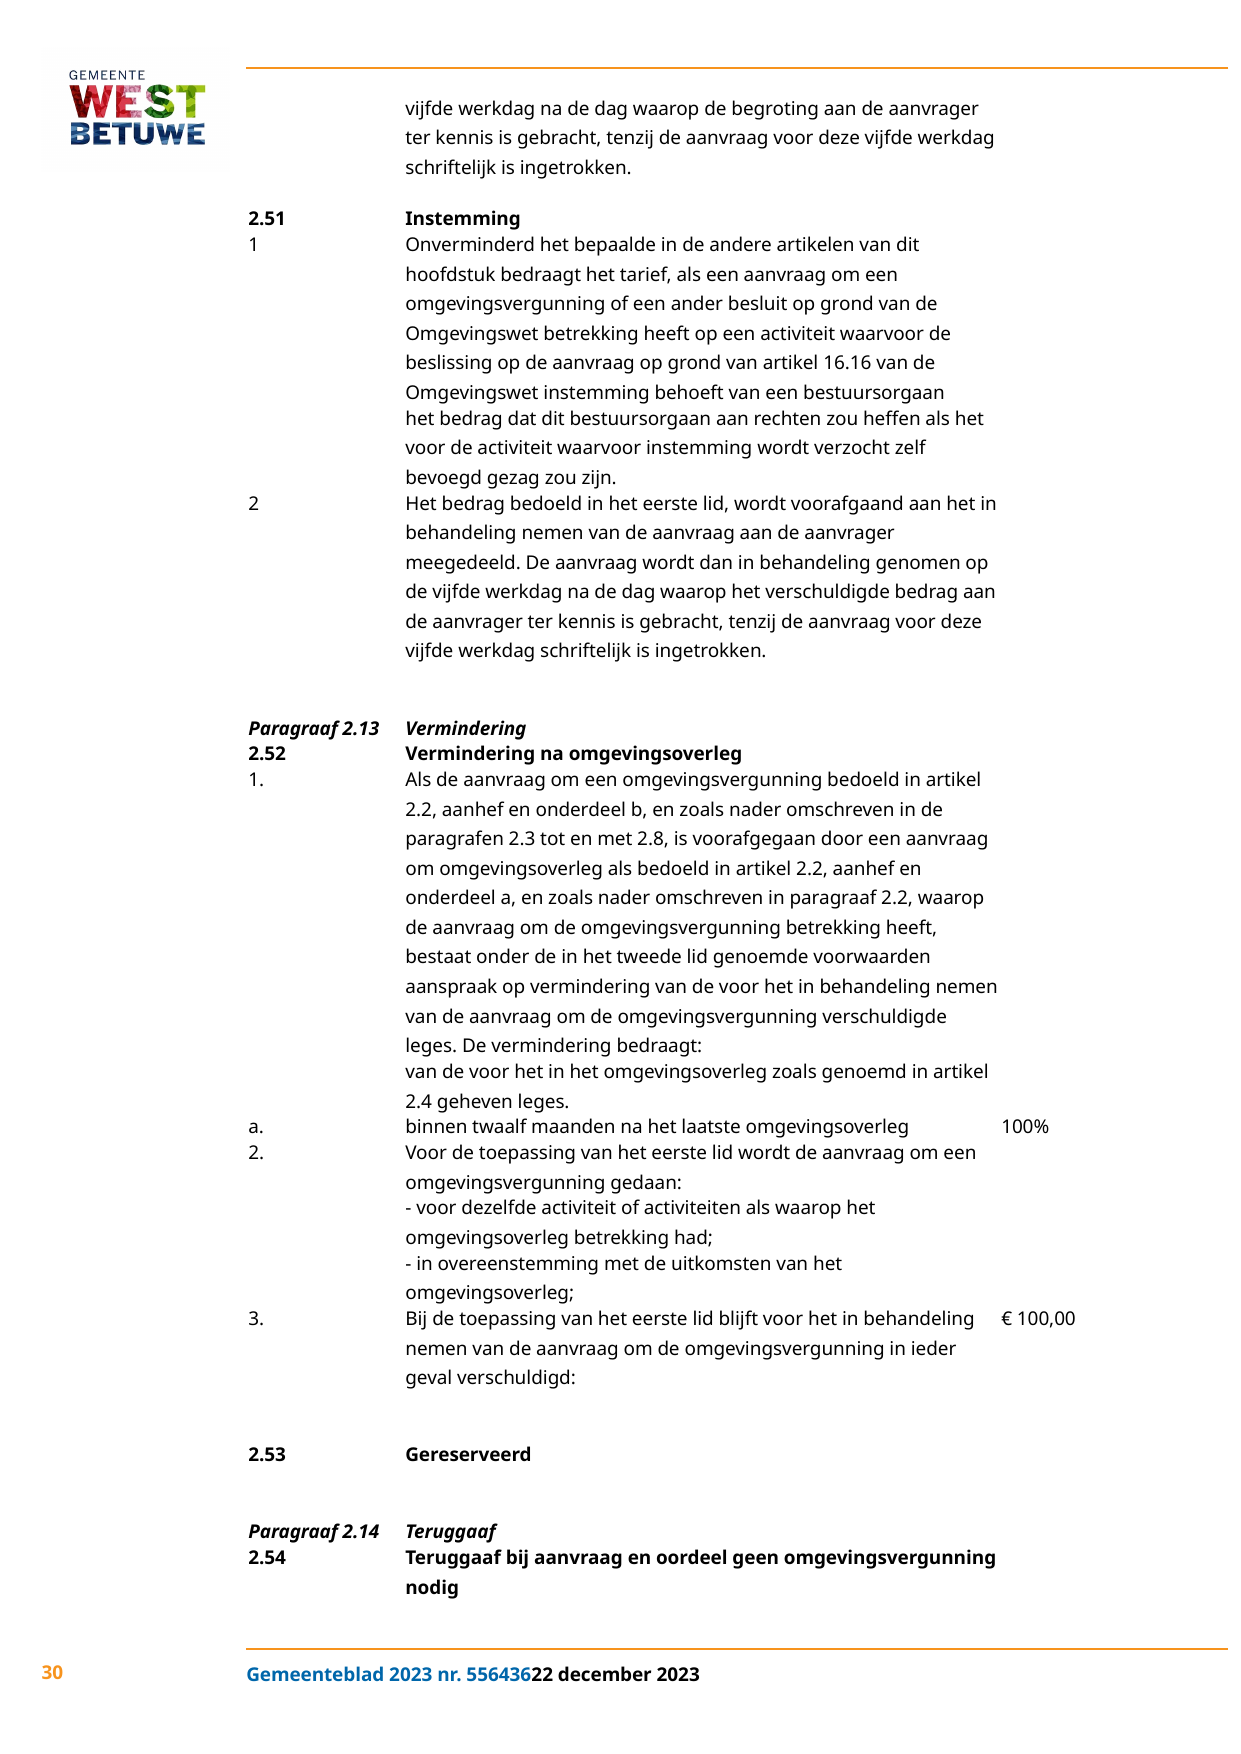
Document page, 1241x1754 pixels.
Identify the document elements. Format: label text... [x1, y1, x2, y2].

table_cell van de voor het in het omgevingsoverleg zoals genoemd in artikel 2.4 geheven leges. [405, 1058, 1001, 1113]
table_cell 2.53 [248, 1442, 405, 1467]
table_cell [1001, 715, 1152, 741]
table_cell [248, 1390, 405, 1416]
table_cell [1001, 766, 1152, 1058]
table_cell [405, 180, 1001, 205]
table_cell [405, 1390, 1001, 1416]
table_cell Als de aanvraag om een omgevingsvergunning bedoeld in artikel 2.2, aanhef en onderdeel b, en zoals nader omschreven in de paragrafen 2.3 tot en met 2.8, is voorafgegaan door een aanvraag om omgevingsoverleg als bedoeld in artikel 2.2, aanhef en onderdeel a, en zoals nader omschreven in paragraaf 2.2, waarop de aanvraag om de omgevingsvergunning betrekking heeft, bestaat onder de in het tweede lid genoemde voorwaarden aanspraak op vermindering van de voor het in behandeling nemen van de aanvraag om de omgevingsvergunning verschuldigde leges. De vermindering bedraagt: [405, 766, 1001, 1058]
table_cell Bij de toepassing van het eerste lid blijft voor het in behandeling nemen van de aanvraag om de omgevingsvergunning in ieder geval verschuldigd: [405, 1305, 1001, 1390]
table_cell Paragraaf 2.13 [248, 715, 405, 741]
table_cell [248, 1058, 405, 1113]
table_cell [248, 1493, 405, 1519]
table_cell [1001, 689, 1152, 715]
table_cell [248, 1195, 405, 1250]
table_cell [248, 95, 405, 180]
table_cell Onverminderd het bepaalde in de andere artikelen van dit hoofdstuk bedraagt het tarief, als een aanvraag om een omgevingsvergunning of een ander besluit op grond van de Omgevingswet betrekking heeft op een activiteit waarvoor de beslissing op de aanvraag op grond van artikel 16.16 van de Omgevingswet instemming behoeft van een bestuursorgaan [405, 231, 1001, 405]
table_cell Teruggaaf bij aanvraag en oordeel geen omgevingsvergunning nodig [405, 1545, 1001, 1600]
table_cell 1. [248, 766, 405, 1058]
table_cell [1001, 1416, 1152, 1442]
table_cell [1001, 405, 1152, 490]
table_cell [1001, 1250, 1152, 1305]
table_cell Gereserveerd [405, 1442, 1001, 1467]
table_cell - in overeenstemming met de uitkomsten van het omgevingsoverleg; [405, 1250, 1001, 1305]
table_cell [248, 1467, 405, 1493]
table_cell Vermindering na omgevingsoverleg [405, 741, 1001, 766]
table_cell [1001, 1545, 1152, 1600]
table_cell [248, 1416, 405, 1442]
table_cell 1 [248, 231, 405, 405]
table_cell [1001, 1442, 1152, 1467]
table_cell € 100,00 [1001, 1305, 1152, 1390]
table_cell [1001, 1139, 1152, 1194]
table_cell 2.51 [248, 205, 405, 231]
table_cell 2 [248, 490, 405, 663]
table_cell Vermindering [405, 715, 1001, 741]
table_cell 100% [1001, 1114, 1152, 1139]
table_cell 2.54 [248, 1545, 405, 1600]
table_cell [405, 1416, 1001, 1442]
table_cell [248, 1250, 405, 1305]
table_cell Voor de toepassing van het eerste lid wordt de aanvraag om een omgevingsvergunning gedaan: [405, 1139, 1001, 1194]
table_cell [1001, 231, 1152, 405]
table_cell [248, 180, 405, 205]
table_cell [1001, 1493, 1152, 1519]
table_cell [1001, 663, 1152, 689]
table_cell binnen twaalf maanden na het laatste omgevingsoverleg [405, 1114, 1001, 1139]
table_cell [405, 1493, 1001, 1519]
table_cell Paragraaf 2.14 [248, 1519, 405, 1544]
table_cell [1001, 95, 1152, 180]
table_cell Instemming [405, 205, 1001, 231]
table_cell [248, 689, 405, 715]
table_cell [405, 689, 1001, 715]
table_cell Het bedrag bedoeld in het eerste lid, wordt voorafgaand aan het in behandeling nemen van de aanvraag aan de aanvrager meegedeeld. De aanvraag wordt dan in behandeling genomen op de vijfde werkdag na de dag waarop het verschuldigde bedrag aan de aanvrager ter kennis is gebracht, tenzij de aanvraag voor deze vijfde werkdag schriftelijk is ingetrokken. [405, 490, 1001, 663]
table_cell [1001, 741, 1152, 766]
picture [41, 47, 231, 172]
table_cell [1001, 180, 1152, 205]
table_cell [405, 1467, 1001, 1493]
table_cell [248, 405, 405, 490]
table_cell [1001, 205, 1152, 231]
table_cell a. [248, 1114, 405, 1139]
table_cell 2. [248, 1139, 405, 1194]
table_cell - voor dezelfde activiteit of activiteiten als waarop het omgevingsoverleg betrekking had; [405, 1195, 1001, 1250]
table_cell [1001, 1519, 1152, 1544]
table_cell [1001, 490, 1152, 663]
table_cell [1001, 1058, 1152, 1113]
table_cell vijfde werkdag na de dag waarop de begroting aan de aanvrager ter kennis is gebracht, tenzij de aanvraag voor deze vijfde werkdag schriftelijk is ingetrokken. [405, 95, 1001, 180]
table_cell [1001, 1467, 1152, 1493]
table_cell 3. [248, 1305, 405, 1390]
table_cell [405, 663, 1001, 689]
table_cell Teruggaaf [405, 1519, 1001, 1544]
table_cell [248, 663, 405, 689]
table_cell het bedrag dat dit bestuursorgaan aan rechten zou heffen als het voor de activiteit waarvoor instemming wordt verzocht zelf bevoegd gezag zou zijn. [405, 405, 1001, 490]
table_cell [1001, 1390, 1152, 1416]
table_cell [1001, 1195, 1152, 1250]
table_cell 2.52 [248, 741, 405, 766]
